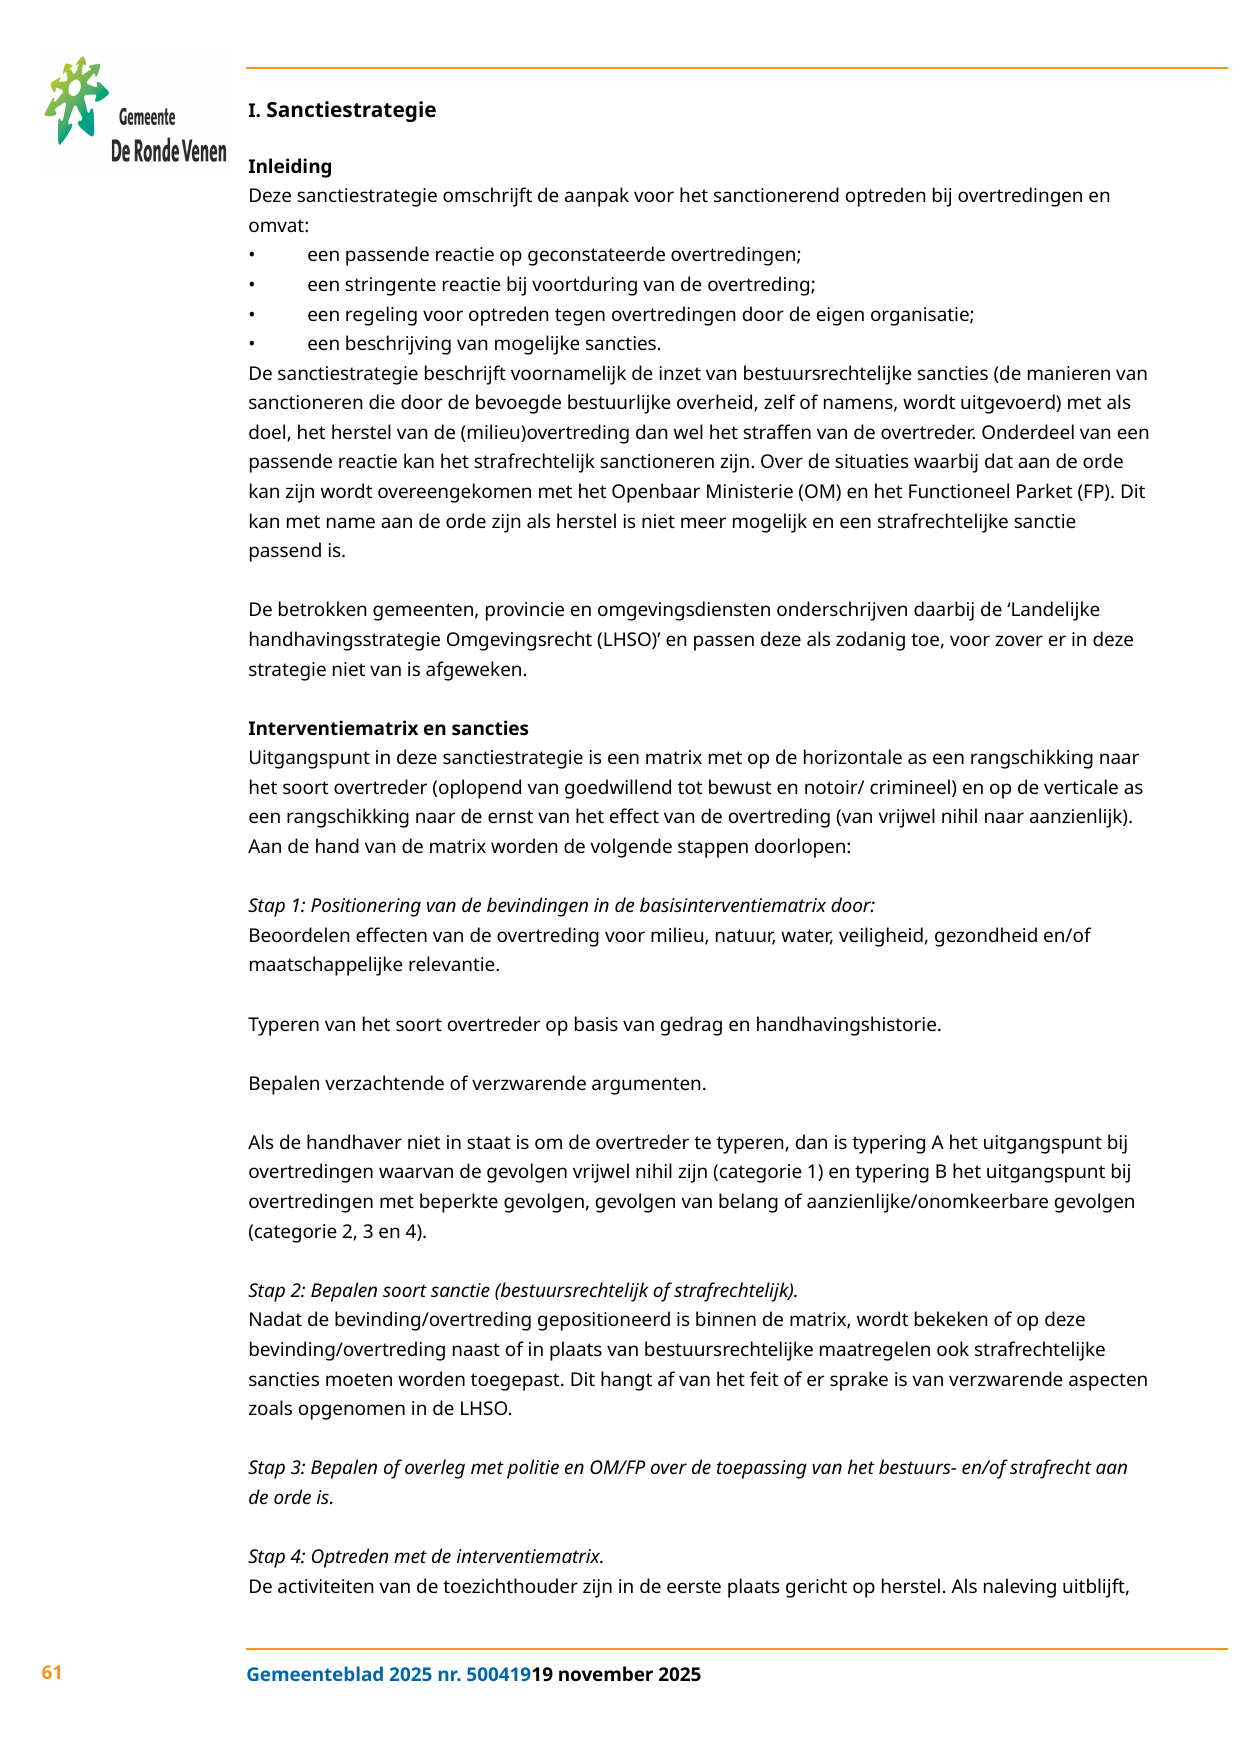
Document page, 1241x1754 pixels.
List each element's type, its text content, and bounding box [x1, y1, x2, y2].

text Stap 1: Positionering van de bevindingen in de basisinterventiematrix door: [248, 892, 1152, 918]
list een passende reactie op geconstateerde overtredingen; [248, 242, 1152, 267]
list een stringente reactie bij voortduring van de overtreding; [248, 271, 1152, 297]
text Stap 4: Optreden met de interventiematrix. [248, 1543, 1152, 1569]
text De betrokken gemeenten, provincie en omgevingsdiensten onderschrijven daarbij de ‘Landelijke handhavingsstrategie Omgevingsrecht (LHSO)’ en passen deze als zodanig toe, voor zover er in deze strategie niet van is afgeweken. [248, 597, 1152, 682]
text De activiteiten van de toezichthouder zijn in de eerste plaats gericht op herstel. Als naleving uitblijft, [248, 1573, 1152, 1599]
list een regeling voor optreden tegen overtredingen door de eigen organisatie; [248, 301, 1152, 327]
text I. Sanctiestrategie [248, 95, 1152, 123]
text Interventiematrix en sancties [248, 715, 1152, 741]
text Typeren van het soort overtreder op basis van gedrag en handhavingshistorie. [248, 1011, 1152, 1037]
text Beoordelen effecten van de overtreding voor milieu, natuur, water, veiligheid, gezondheid en/of maatschappelijke relevantie. [248, 922, 1152, 977]
picture [41, 47, 231, 172]
text Deze sanctiestrategie omschrijft de aanpak voor het sanctionerend optreden bij overtredingen en omvat: [248, 182, 1152, 238]
text Als de handhaver niet in staat is om de overtreder te typeren, dan is typering A het uitgangspunt bij overtredingen waarvan de gevolgen vrijwel nihil zijn (categorie 1) en typering B het uitgangspunt bij overtredingen met beperkte gevolgen, gevolgen van belang of aanzienlijke/onomkeerbare gevolgen (categorie 2, 3 en 4). [248, 1129, 1152, 1244]
text Nadat de bevinding/overtreding gepositioneerd is binnen de matrix, wordt bekeken of op deze bevinding/overtreding naast of in plaats van bestuursrechtelijke maatregelen ook strafrechtelijke sancties moeten worden toegepast. Dit hangt af van het feit of er sprake is van verzwarende aspecten zoals opgenomen in de LHSO. [248, 1307, 1152, 1421]
text Inleiding [248, 153, 1152, 179]
text Bepalen verzachtende of verzwarende argumenten. [248, 1070, 1152, 1096]
list een beschrijving van mogelijke sancties. [248, 330, 1152, 356]
text De sanctiestrategie beschrijft voornamelijk de inzet van bestuursrechtelijke sancties (de manieren van sanctioneren die door de bevoegde bestuurlijke overheid, zelf of namens, wordt uitgevoerd) met als doel, het herstel van de (milieu)overtreding dan wel het straffen van de overtreder. Onderdeel van een passende reactie kan het strafrechtelijk sanctioneren zijn. Over de situaties waarbij dat aan de orde kan zijn wordt overeengekomen met het Openbaar Ministerie (OM) en het Functioneel Parket (FP). Dit kan met name aan de orde zijn als herstel is niet meer mogelijk en een strafrechtelijke sanctie passend is. [248, 360, 1152, 563]
text Stap 3: Bepalen of overleg met politie en OM/FP over de toepassing van het bestuurs- en/of strafrecht aan de orde is. [248, 1454, 1152, 1510]
text Stap 2: Bepalen soort sanctie (bestuursrechtelijk of strafrechtelijk). [248, 1277, 1152, 1303]
text Uitgangspunt in deze sanctiestrategie is een matrix met op de horizontale as een rangschikking naar het soort overtreder (oplopend van goedwillend tot bewust en notoir/ crimineel) en op de verticale as een rangschikking naar de ernst van het effect van de overtreding (van vrijwel nihil naar aanzienlijk). Aan de hand van de matrix worden de volgende stappen doorlopen: [248, 744, 1152, 859]
